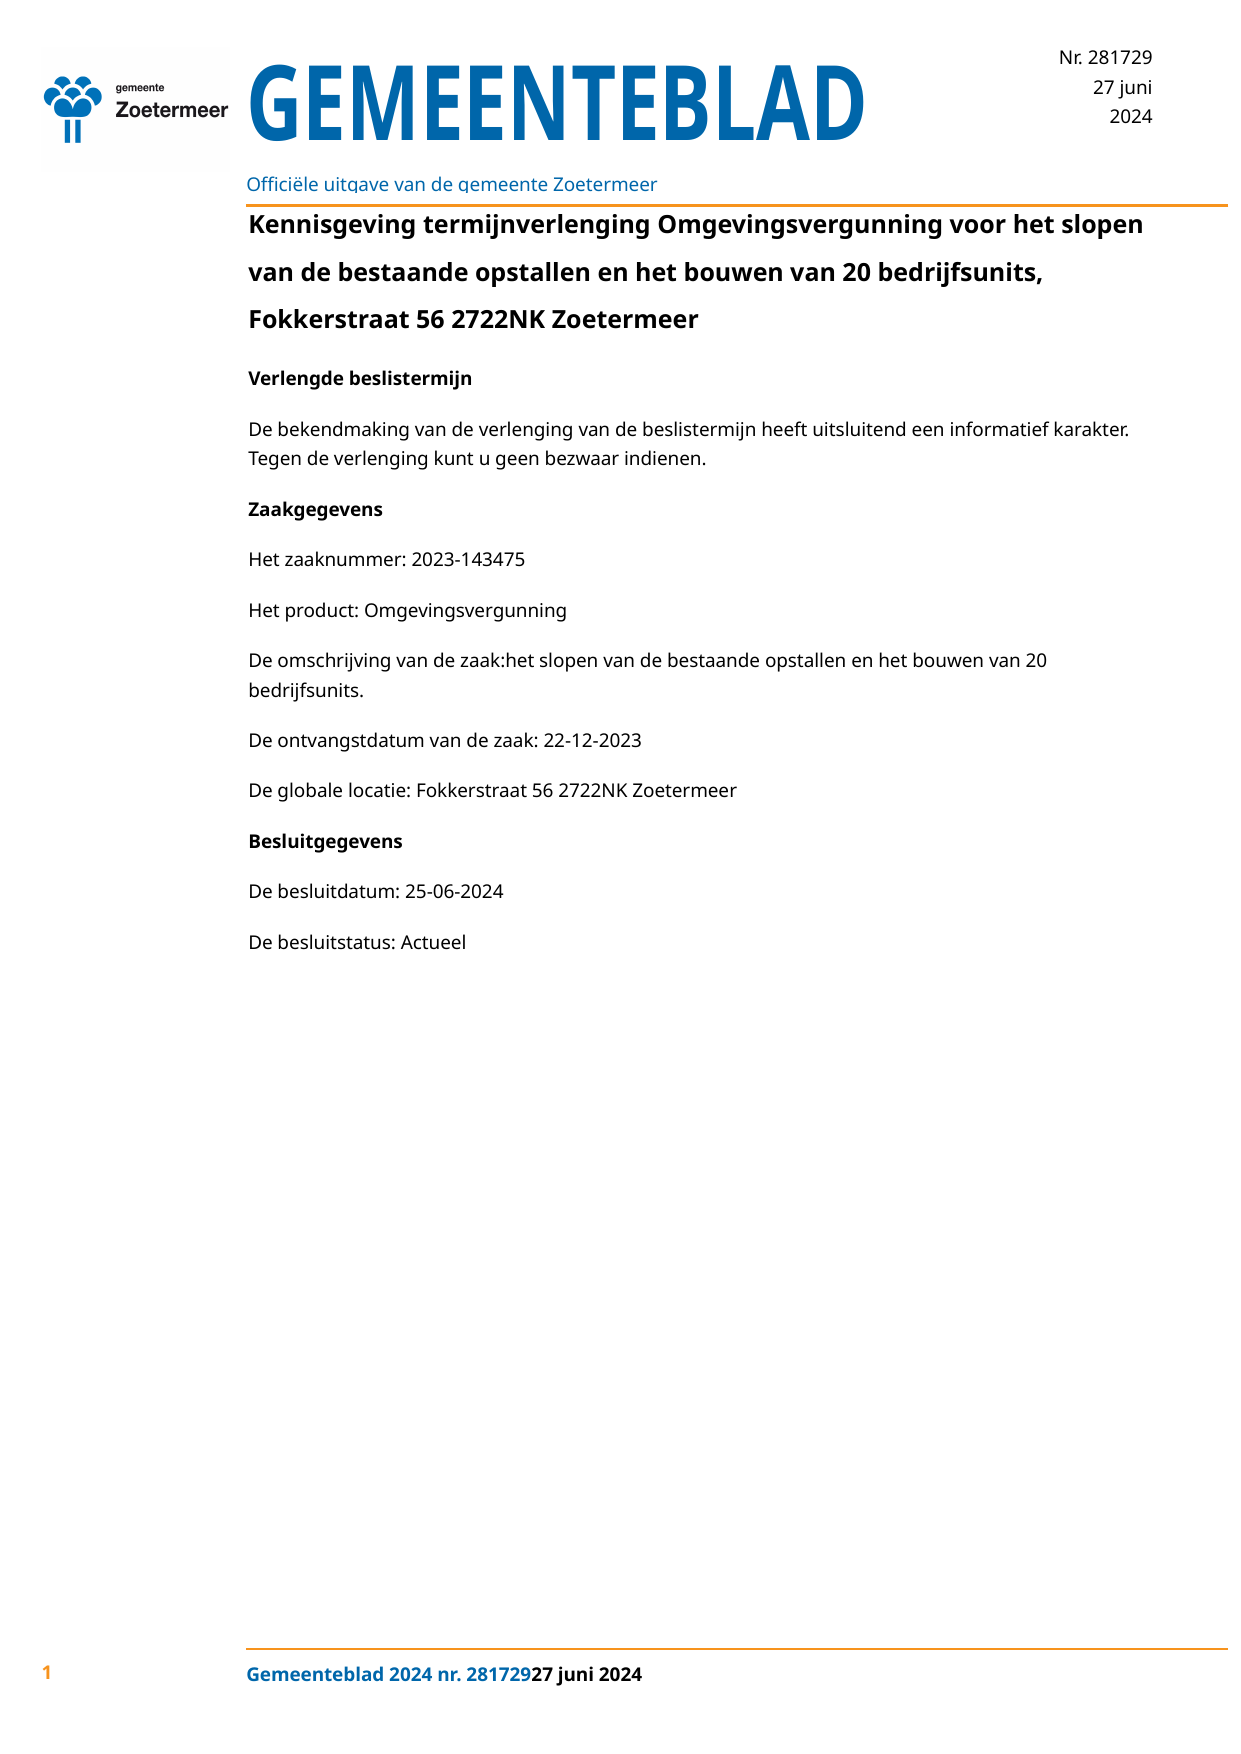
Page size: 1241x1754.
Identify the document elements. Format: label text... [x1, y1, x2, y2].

text Het product: Omgevingsvergunning [248, 597, 1152, 622]
text De bekendmaking van de verlenging van de beslistermijn heeft uitsluitend een informatief karakter. Tegen de verlenging kunt u geen bezwaar indienen. [248, 416, 1152, 471]
text De globale locatie: Fokkerstraat 56 2722NK Zoetermeer [248, 778, 1152, 803]
text De besluitstatus: Actueel [248, 929, 1152, 954]
text De omschrijving van de zaak:het slopen van de bestaande opstallen en het bouwen van 20 bedrijfsunits. [248, 647, 1152, 702]
text De ontvangstdatum van de zaak: 22-12-2023 [248, 727, 1152, 753]
text De besluitdatum: 25-06-2024 [248, 878, 1152, 904]
picture [41, 47, 231, 172]
text Verlengde beslistermijn [248, 366, 1152, 391]
text Zaakgegevens [248, 496, 1152, 522]
text Besluitgegevens [248, 828, 1152, 854]
text Het zaaknummer: 2023-143475 [248, 546, 1152, 572]
text Kennisgeving termijnverlenging Omgevingsvergunning voor het slopen van de bestaande opstallen en het bouwen van 20 bedrijfsunits, Fokkerstraat 56 2722NK Zoetermeer [248, 207, 1152, 336]
